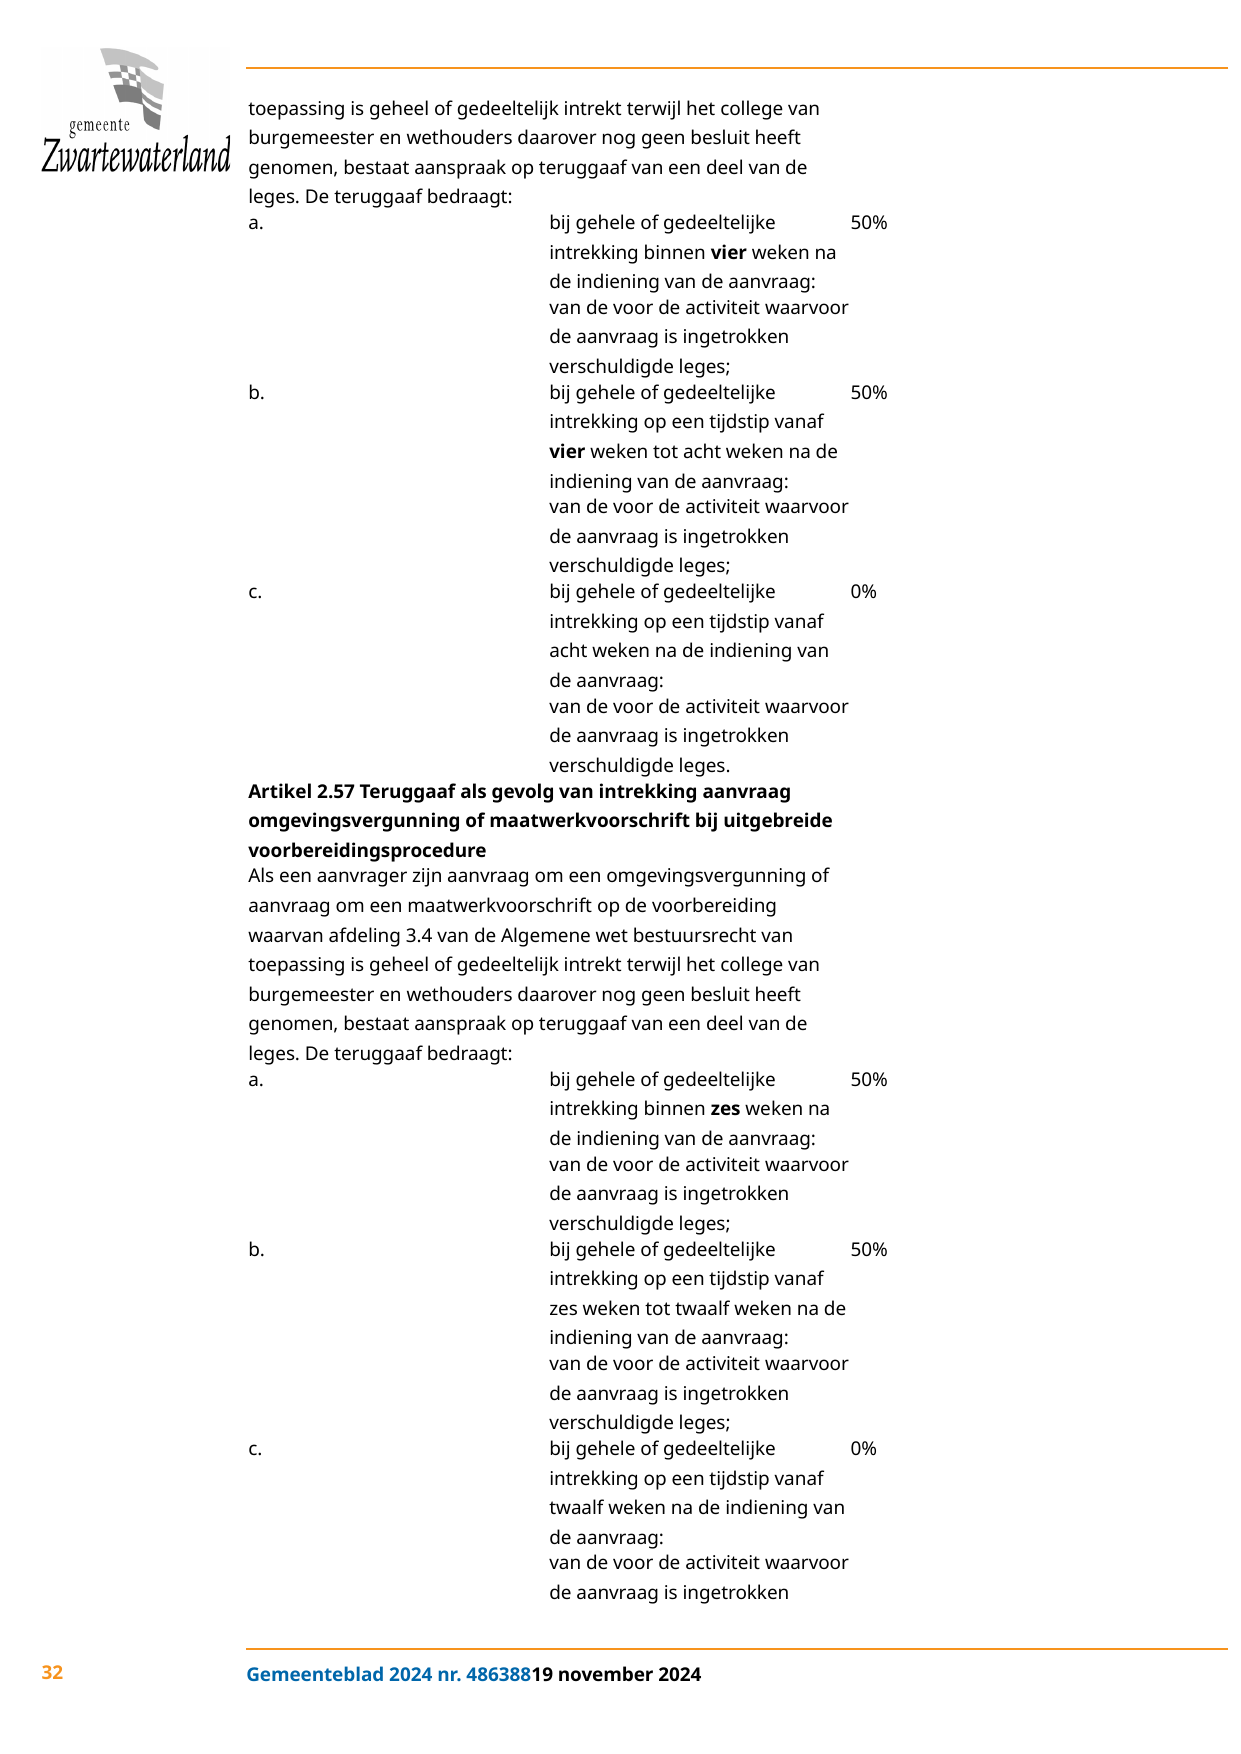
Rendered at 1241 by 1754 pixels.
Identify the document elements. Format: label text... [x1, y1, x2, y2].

table_cell [248, 1550, 549, 1605]
table_cell 50% [850, 379, 1152, 493]
table_cell van de voor de activiteit waarvoor de aanvraag is ingetrokken verschuldigde leges; [549, 494, 850, 578]
table_cell van de voor de activiteit waarvoor de aanvraag is ingetrokken verschuldigde leges; [549, 1151, 850, 1236]
table_cell van de voor de activiteit waarvoor de aanvraag is ingetrokken verschuldigde leges; [549, 1350, 850, 1435]
table_cell bij gehele of gedeeltelijke intrekking op een tijdstip vanaf zes weken tot twaalf weken na de indiening van de aanvraag: [549, 1236, 850, 1350]
table_cell [850, 1550, 1152, 1605]
table_cell [248, 1350, 549, 1435]
table_cell [850, 693, 1152, 778]
table_cell [850, 294, 1152, 379]
table_cell van de voor de activiteit waarvoor de aanvraag is ingetrokken [549, 1550, 850, 1605]
table_cell bij gehele of gedeeltelijke intrekking op een tijdstip vanaf vier weken tot acht weken na de indiening van de aanvraag: [549, 379, 850, 493]
table_cell [850, 494, 1152, 578]
table_cell 50% [850, 1066, 1152, 1151]
picture [41, 47, 231, 172]
table_cell c. [248, 579, 549, 778]
table_cell [248, 1151, 549, 1236]
table_cell b. [248, 379, 549, 578]
table_cell a. [248, 1066, 549, 1151]
table_cell van de voor de activiteit waarvoor de aanvraag is ingetrokken verschuldigde leges. [549, 693, 850, 778]
table_cell [850, 95, 1152, 209]
table_cell 0% [850, 579, 1152, 693]
table_cell a. [248, 209, 549, 379]
table_cell 50% [850, 1236, 1152, 1350]
table_cell [850, 1350, 1152, 1435]
table_cell Als een aanvrager zijn aanvraag om een omgevingsvergunning of aanvraag om een maatwerkvoorschrift op de voorbereiding waarvan afdeling 3.4 van de Algemene wet bestuursrecht van toepassing is geheel of gedeeltelijk intrekt terwijl het college van burgemeester en wethouders daarover nog geen besluit heeft genomen, bestaat aanspraak op teruggaaf van een deel van de leges. De teruggaaf bedraagt: [248, 863, 850, 1066]
table_cell van de voor de activiteit waarvoor de aanvraag is ingetrokken verschuldigde leges; [549, 294, 850, 379]
table_cell toepassing is geheel of gedeeltelijk intrekt terwijl het college van burgemeester en wethouders daarover nog geen besluit heeft genomen, bestaat aanspraak op teruggaaf van een deel van de leges. De teruggaaf bedraagt: [248, 95, 850, 209]
table_cell bij gehele of gedeeltelijke intrekking op een tijdstip vanaf twaalf weken na de indiening van de aanvraag: [549, 1435, 850, 1549]
table_cell [850, 1151, 1152, 1236]
table_cell bij gehele of gedeeltelijke intrekking binnen zes weken na de indiening van de aanvraag: [549, 1066, 850, 1151]
table_cell c. [248, 1435, 549, 1549]
table_cell [850, 863, 1152, 1066]
table_cell [850, 778, 1152, 863]
table_cell b. [248, 1236, 549, 1350]
table_cell bij gehele of gedeeltelijke intrekking op een tijdstip vanaf acht weken na de indiening van de aanvraag: [549, 579, 850, 693]
table_cell 50% [850, 209, 1152, 294]
table_cell bij gehele of gedeeltelijke intrekking binnen vier weken na de indiening van de aanvraag: [549, 209, 850, 294]
table_cell 0% [850, 1435, 1152, 1549]
table_cell Artikel 2.57 Teruggaaf als gevolg van intrekking aanvraag omgevingsvergunning of maatwerkvoorschrift bij uitgebreide voorbereidingsprocedure [248, 778, 850, 863]
